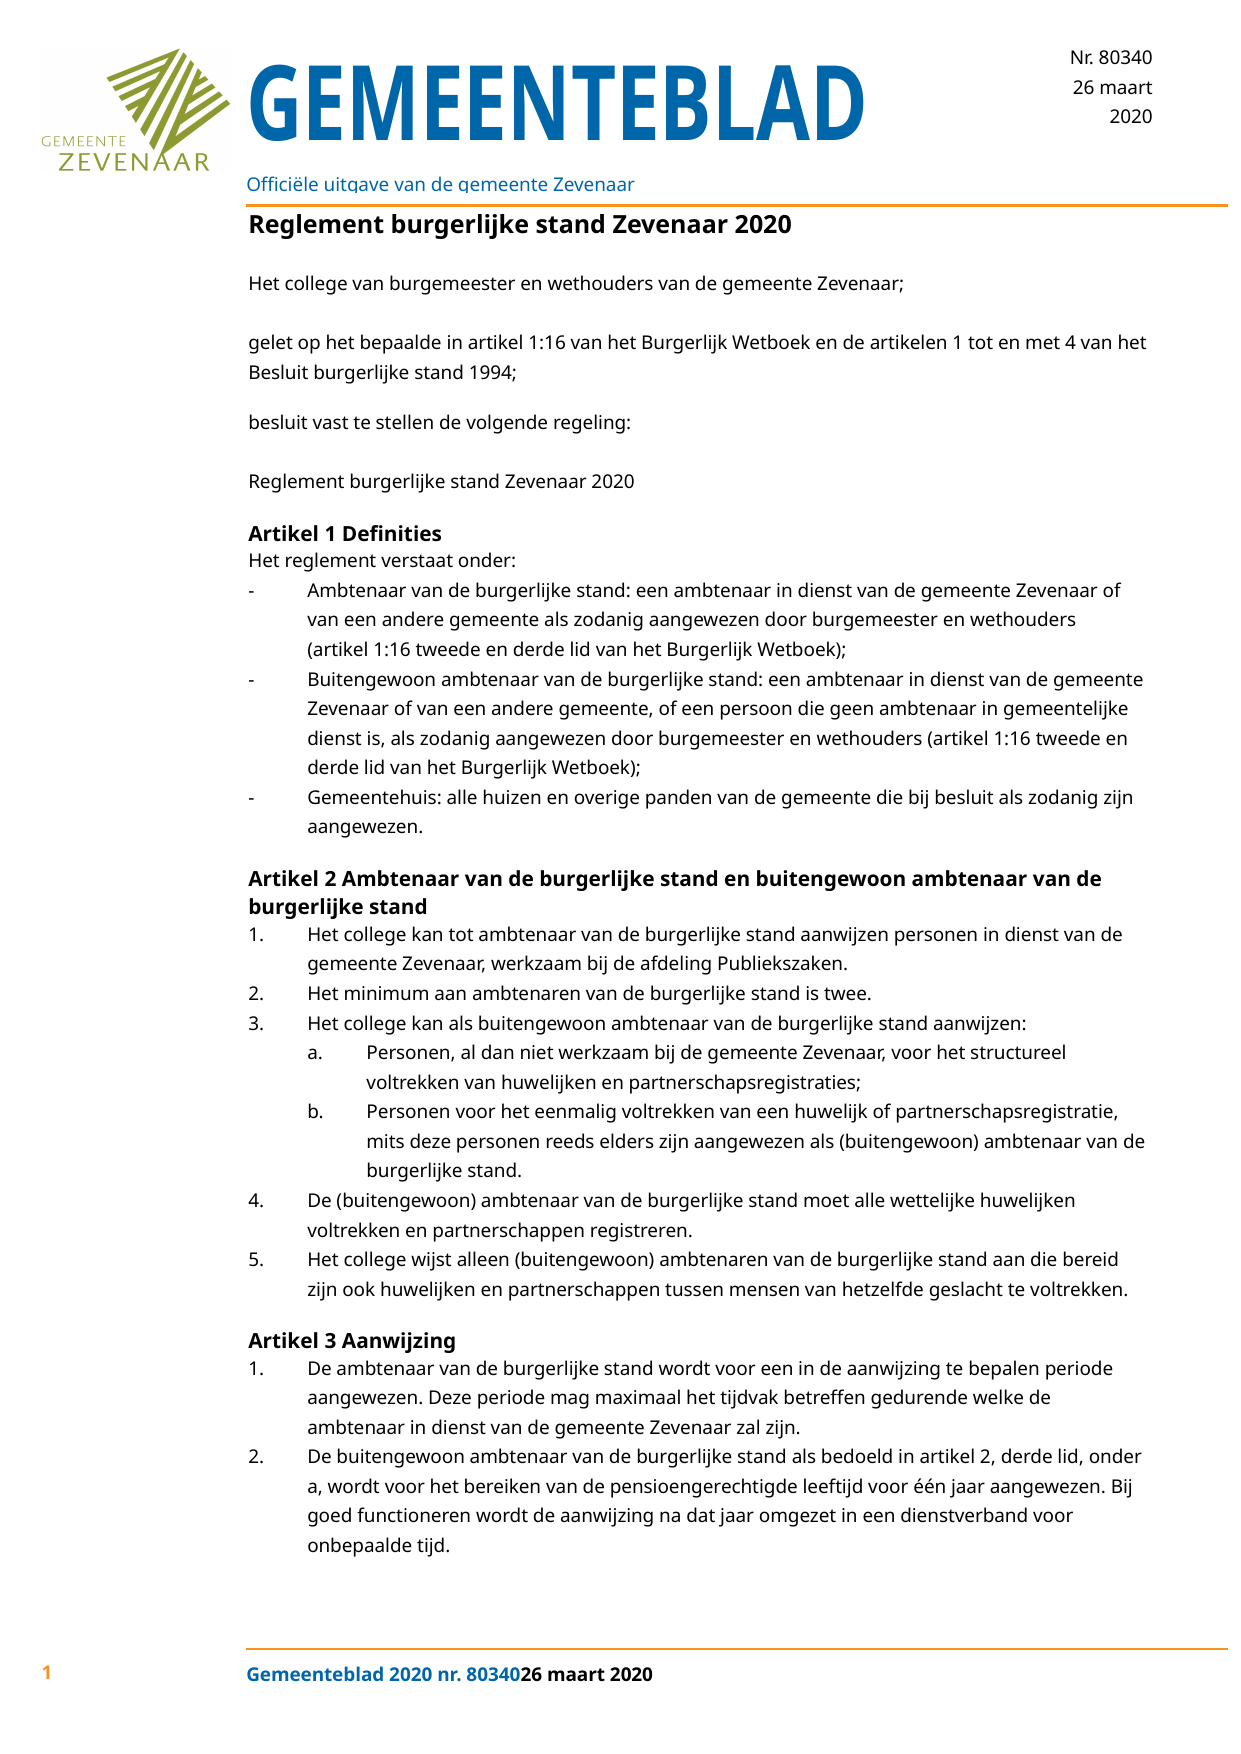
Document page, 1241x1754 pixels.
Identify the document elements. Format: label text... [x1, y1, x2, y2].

list De ambtenaar van de burgerlijke stand wordt voor een in de aanwijzing te bepalen periode aangewezen. Deze periode mag maximaal het tijdvak betreffen gedurende welke de ambtenaar in dienst van de gemeente Zevenaar zal zijn. [248, 1355, 1152, 1440]
list Ambtenaar van de burgerlijke stand: een ambtenaar in dienst van de gemeente Zevenaar of van een andere gemeente als zodanig aangewezen door burgemeester en wethouders [248, 577, 1152, 632]
text Reglement burgerlijke stand Zevenaar 2020 [248, 468, 1152, 494]
list Het college wijst alleen (buitengewoon) ambtenaren van de burgerlijke stand aan die bereid zijn ook huwelijken en partnerschappen tussen mensen van hetzelfde geslacht te voltrekken. [248, 1246, 1152, 1302]
list Buitengewoon ambtenaar van de burgerlijke stand: een ambtenaar in dienst van de gemeente Zevenaar of van een andere gemeente, of een persoon die geen ambtenaar in gemeentelijke dienst is, als zodanig aangewezen door burgemeester en wethouders (artikel 1:16 tweede en derde lid van het Burgerlijk Wetboek); [248, 666, 1152, 780]
text gelet op het bepaalde in artikel 1:16 van het Burgerlijk Wetboek en de artikelen 1 tot en met 4 van het Besluit burgerlijke stand 1994; [248, 329, 1152, 385]
list Personen voor het eenmalig voltrekken van een huwelijk of partnerschapsregistratie, mits deze personen reeds elders zijn aangewezen als (buitengewoon) ambtenaar van de burgerlijke stand. [307, 1098, 1152, 1183]
list Het college kan als buitengewoon ambtenaar van de burgerlijke stand aanwijzen: [248, 1010, 1152, 1035]
text Reglement burgerlijke stand Zevenaar 2020 [248, 207, 1152, 241]
list Personen, al dan niet werkzaam bij de gemeente Zevenaar, voor het structureel voltrekken van huwelijken en partnerschapsregistraties; [307, 1039, 1152, 1094]
text Het reglement verstaat onder: [248, 547, 1152, 573]
list De buitengewoon ambtenaar van de burgerlijke stand als bedoeld in artikel 2, derde lid, onder a, wordt voor het bereiken van de pensioengerechtigde leeftijd voor één jaar aangewezen. Bij goed functioneren wordt de aanwijzing na dat jaar omgezet in een dienstverband voor onbepaalde tijd. [248, 1443, 1152, 1558]
list Gemeentehuis: alle huizen en overige panden van de gemeente die bij besluit als zodanig zijn aangewezen. [248, 784, 1152, 839]
list Het college kan tot ambtenaar van de burgerlijke stand aanwijzen personen in dienst van de gemeente Zevenaar, werkzaam bij de afdeling Publiekszaken. [248, 921, 1152, 976]
text Artikel 3 Aanwijzing [248, 1326, 1152, 1355]
list (artikel 1:16 tweede en derde lid van het Burgerlijk Wetboek); [248, 636, 1152, 662]
text Het college van burgemeester en wethouders van de gemeente Zevenaar; [248, 270, 1152, 296]
list De (buitengewoon) ambtenaar van de burgerlijke stand moet alle wettelijke huwelijken voltrekken en partnerschappen registreren. [248, 1187, 1152, 1242]
text besluit vast te stellen de volgende regeling: [248, 409, 1152, 435]
text Artikel 2 Ambtenaar van de burgerlijke stand en buitengewoon ambtenaar van de burgerlijke stand [248, 864, 1152, 921]
picture [41, 47, 231, 172]
text Artikel 1 Definities [248, 519, 1152, 547]
list Het minimum aan ambtenaren van de burgerlijke stand is twee. [248, 980, 1152, 1006]
